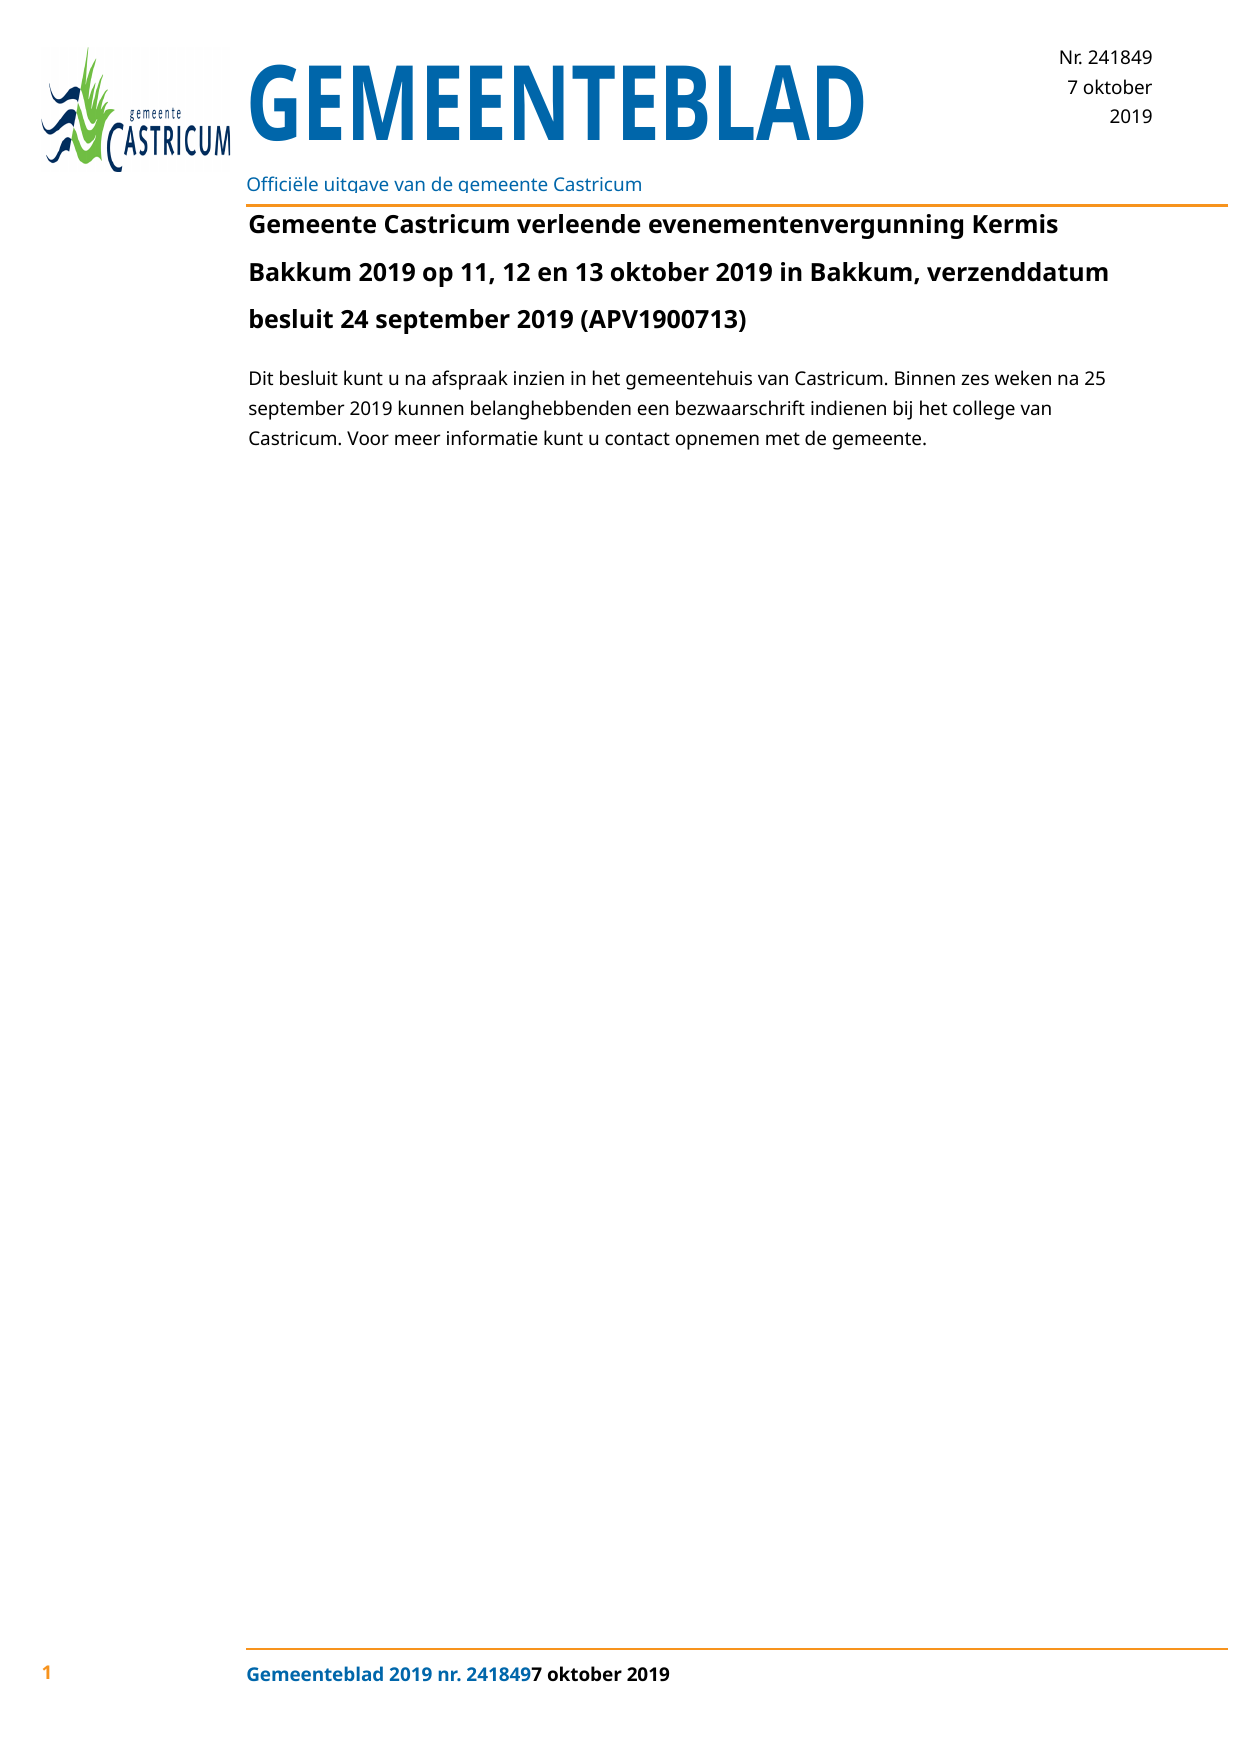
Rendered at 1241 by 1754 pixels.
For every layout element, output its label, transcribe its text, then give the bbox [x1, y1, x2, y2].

text Gemeente Castricum verleende evenementenvergunning Kermis Bakkum 2019 op 11, 12 en 13 oktober 2019 in Bakkum, verzenddatum besluit 24 september 2019 (APV1900713) [248, 207, 1152, 336]
text Dit besluit kunt u na afspraak inzien in het gemeentehuis van Castricum. Binnen zes weken na 25 september 2019 kunnen belanghebbenden een bezwaarschrift indienen bij het college van Castricum. Voor meer informatie kunt u contact opnemen met de gemeente. [248, 366, 1152, 450]
picture [41, 47, 231, 172]
